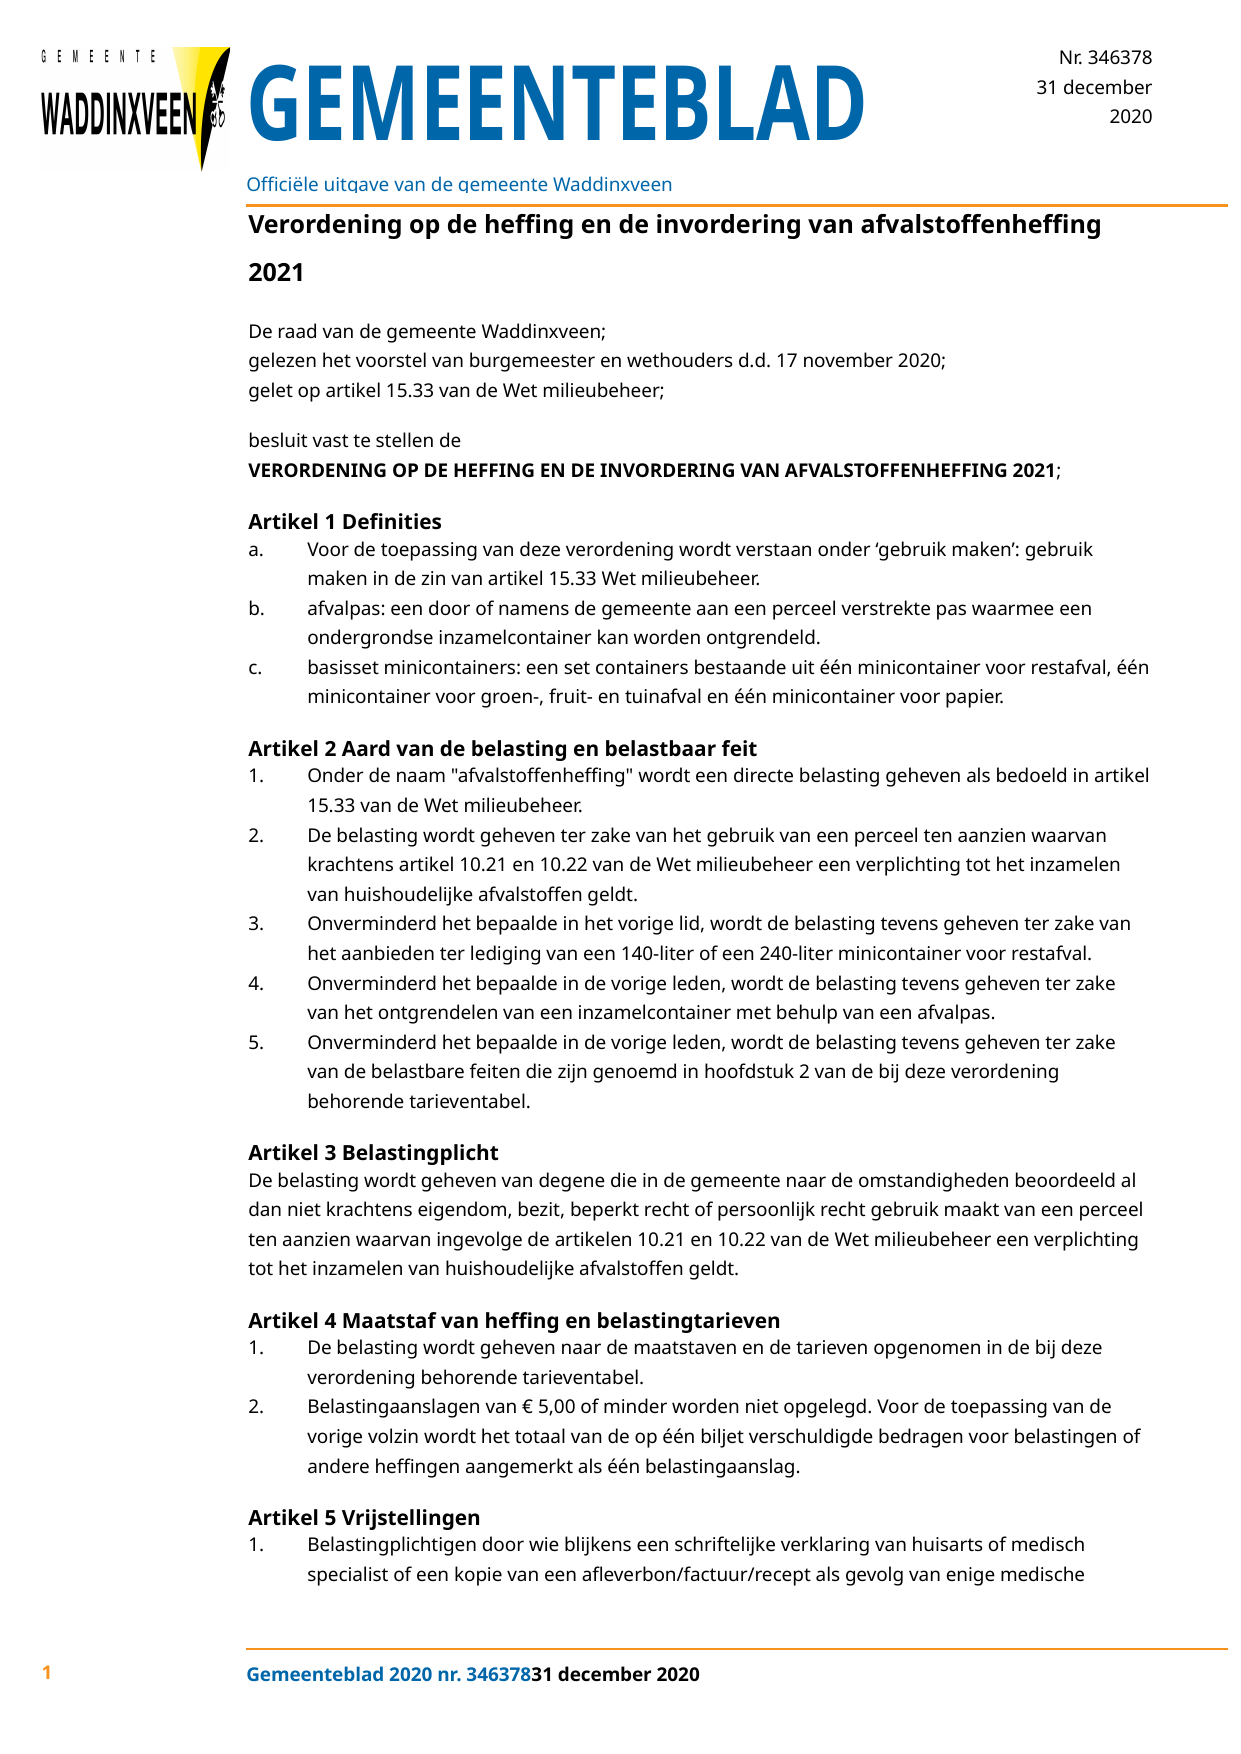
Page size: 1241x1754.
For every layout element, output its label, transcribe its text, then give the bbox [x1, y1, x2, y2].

text Artikel 4 Maatstaf van heffing en belastingtarieven [248, 1306, 1152, 1334]
text Artikel 5 Vrijstellingen [248, 1503, 1152, 1532]
text gelezen het voorstel van burgemeester en wethouders d.d. 17 november 2020; [248, 347, 1152, 373]
picture [41, 47, 231, 172]
list Belastingplichtigen door wie blijkens een schriftelijke verklaring van huisarts of medisch specialist of een kopie van een afleverbon/factuur/recept als gevolg van enige medische [248, 1532, 1152, 1587]
list Onder de naam "afvalstoffenheffing" wordt een directe belasting geheven als bedoeld in artikel 15.33 van de Wet milieubeheer. [248, 763, 1152, 818]
text Artikel 2 Aard van de belasting en belastbaar feit [248, 734, 1152, 763]
list Onverminderd het bepaalde in de vorige leden, wordt de belasting tevens geheven ter zake van het ontgrendelen van een inzamelcontainer met behulp van een afvalpas. [248, 970, 1152, 1025]
list Belastingaanslagen van € 5,00 of minder worden niet opgelegd. Voor de toepassing van de vorige volzin wordt het totaal van de op één biljet verschuldigde bedragen voor belastingen of andere heffingen aangemerkt als één belastingaanslag. [248, 1394, 1152, 1478]
list De belasting wordt geheven ter zake van het gebruik van een perceel ten aanzien waarvan krachtens artikel 10.21 en 10.22 van de Wet milieubeheer een verplichting tot het inzamelen van huishoudelijke afvalstoffen geldt. [248, 822, 1152, 907]
text De raad van de gemeente Waddinxveen; [248, 318, 1152, 344]
list Onverminderd het bepaalde in de vorige leden, wordt de belasting tevens geheven ter zake van de belastbare feiten die zijn genoemd in hoofdstuk 2 van de bij deze verordening behorende tarieventabel. [248, 1029, 1152, 1114]
text Artikel 3 Belastingplicht [248, 1138, 1152, 1167]
list De belasting wordt geheven naar de maatstaven en de tarieven opgenomen in de bij deze verordening behorende tarieventabel. [248, 1334, 1152, 1390]
text De belasting wordt geheven van degene die in de gemeente naar de omstandigheden beoordeeld al dan niet krachtens eigendom, bezit, beperkt recht of persoonlijk recht gebruik maakt van een perceel ten aanzien waarvan ingevolge de artikelen 10.21 en 10.22 van de Wet milieubeheer een verplichting tot het inzamelen van huishoudelijke afvalstoffen geldt. [248, 1167, 1152, 1281]
text Artikel 1 Definities [248, 507, 1152, 536]
list basisset minicontainers: een set containers bestaande uit één minicontainer voor restafval, één minicontainer voor groen-, fruit- en tuinafval en één minicontainer voor papier. [248, 654, 1152, 709]
list Onverminderd het bepaalde in het vorige lid, wordt de belasting tevens geheven ter zake van het aanbieden ter lediging van een 140-liter of een 240-liter minicontainer voor restafval. [248, 911, 1152, 966]
list afvalpas: een door of namens de gemeente aan een perceel verstrekte pas waarmee een ondergrondse inzamelcontainer kan worden ontgrendeld. [248, 595, 1152, 650]
text gelet op artikel 15.33 van de Wet milieubeheer; [248, 377, 1152, 403]
text VERORDENING OP DE HEFFING EN DE INVORDERING VAN AFVALSTOFFENHEFFING 2021; [248, 457, 1152, 483]
text besluit vast te stellen de [248, 427, 1152, 453]
text Verordening op de heffing en de invordering van afvalstoffenheffing 2021 [248, 207, 1152, 288]
list Voor de toepassing van deze verordening wordt verstaan onder ‘gebruik maken’: gebruik maken in de zin van artikel 15.33 Wet milieubeheer. [248, 536, 1152, 591]
